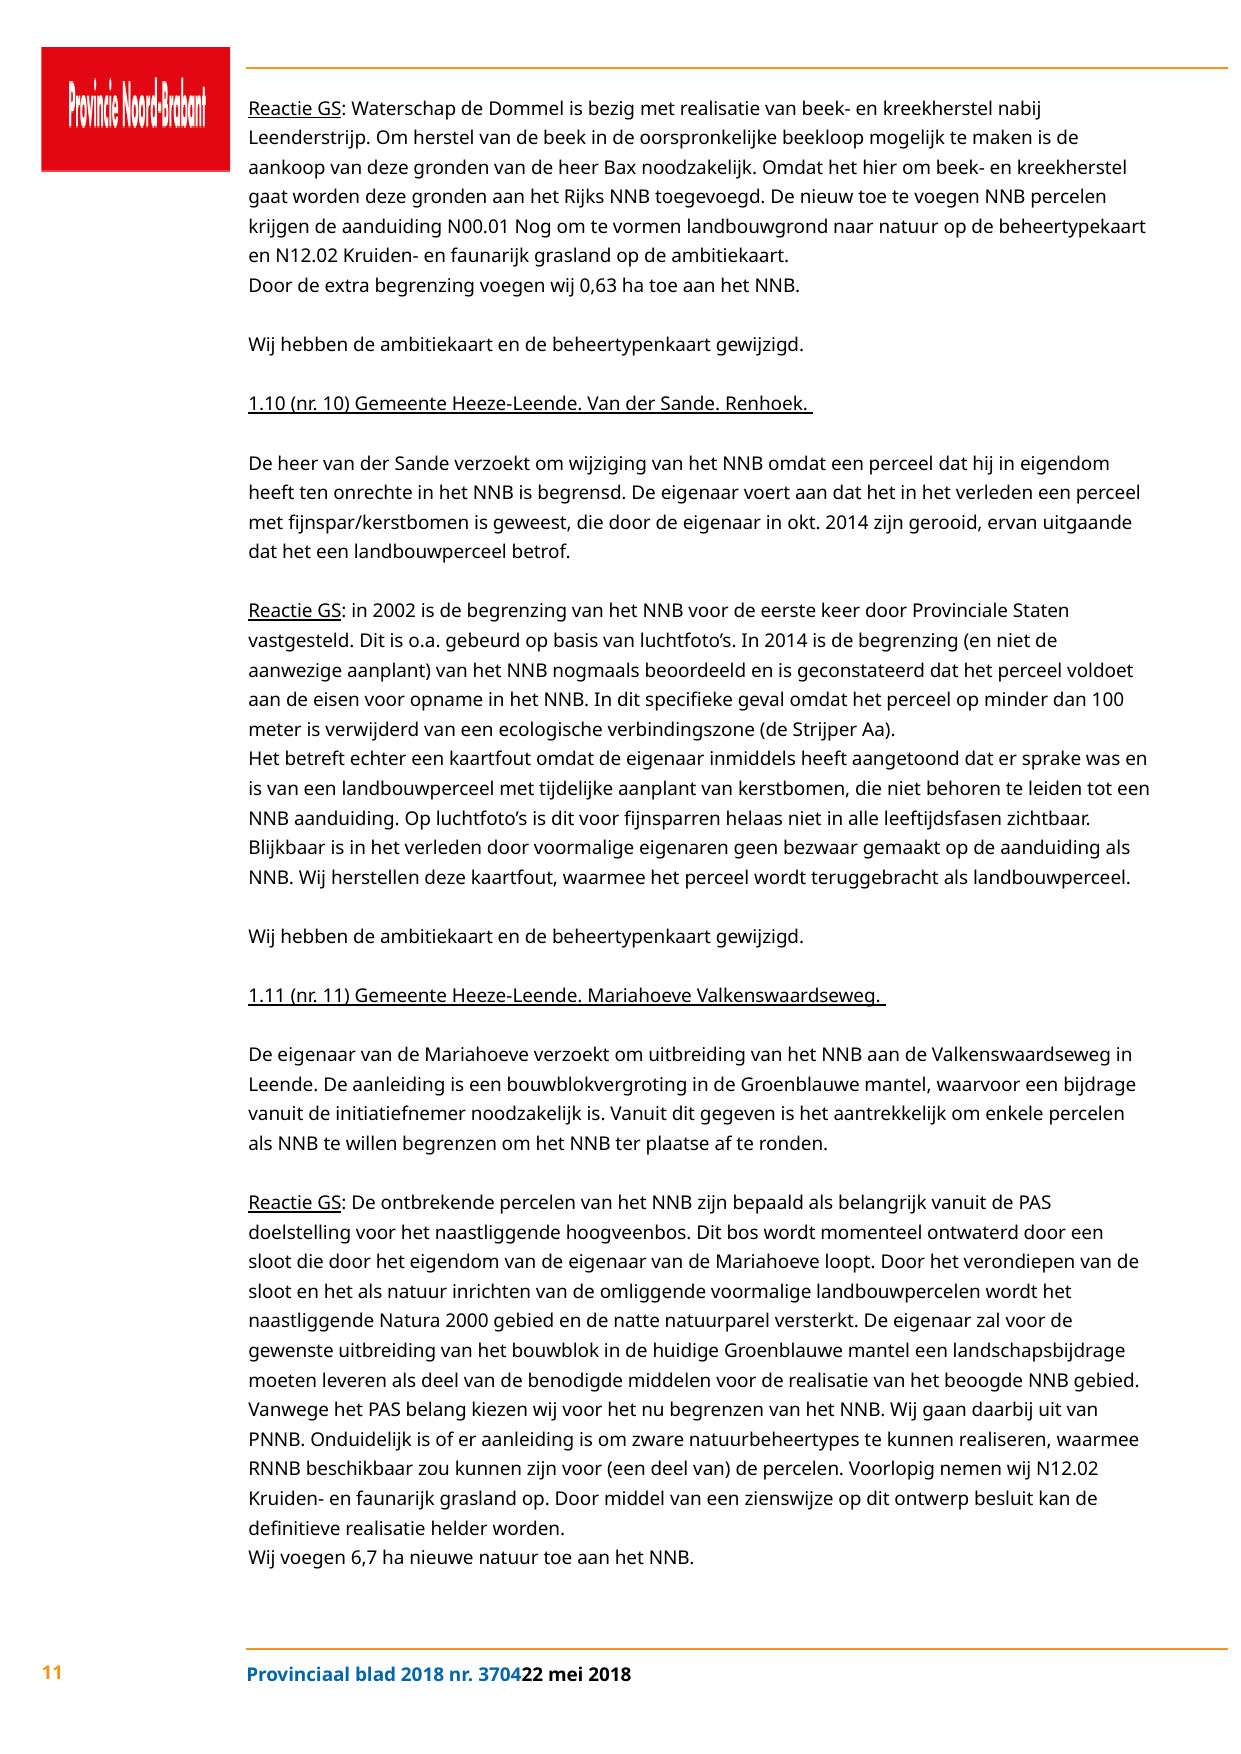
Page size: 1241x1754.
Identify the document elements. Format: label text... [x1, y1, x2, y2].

text Wij hebben de ambitiekaart en de beheertypenkaart gewijzigd. [248, 331, 1152, 357]
text De eigenaar van de Mariahoeve verzoekt om uitbreiding van het NNB aan de Valkenswaardseweg in Leende. De aanleiding is een bouwblokvergroting in de Groenblauwe mantel, waarvoor een bijdrage vanuit de initiatiefnemer noodzakelijk is. Vanuit dit gegeven is het aantrekkelijk om enkele percelen als NNB te willen begrenzen om het NNB ter plaatse af te ronden. [248, 1041, 1152, 1156]
text Reactie GS: De ontbrekende percelen van het NNB zijn bepaald als belangrijk vanuit de PAS doelstelling voor het naastliggende hoogveenbos. Dit bos wordt momenteel ontwaterd door een sloot die door het eigendom van de eigenaar van de Mariahoeve loopt. Door het verondiepen van de sloot en het als natuur inrichten van de omliggende voormalige landbouwpercelen wordt het naastliggende Natura 2000 gebied en de natte natuurparel versterkt. De eigenaar zal voor de gewenste uitbreiding van het bouwblok in de huidige Groenblauwe mantel een landschapsbijdrage moeten leveren als deel van de benodigde middelen voor de realisatie van het beoogde NNB gebied. Vanwege het PAS belang kiezen wij voor het nu begrenzen van het NNB. Wij gaan daarbij uit van PNNB. Onduidelijk is of er aanleiding is om zware natuurbeheertypes te kunnen realiseren, waarmee RNNB beschikbaar zou kunnen zijn voor (een deel van) de percelen. Voorlopig nemen wij N12.02 Kruiden- en faunarijk grasland op. Door middel van een zienswijze op dit ontwerp besluit kan de definitieve realisatie helder worden. [248, 1189, 1152, 1541]
text 1.11 (nr. 11) Gemeente Heeze-Leende. Mariahoeve Valkenswaardseweg. [248, 982, 1152, 1008]
text De heer van der Sande verzoekt om wijziging van het NNB omdat een perceel dat hij in eigendom heeft ten onrechte in het NNB is begrensd. De eigenaar voert aan dat het in het verleden een perceel met fijnspar/kerstbomen is geweest, die door de eigenaar in okt. 2014 zijn gerooid, ervan uitgaande dat het een landbouwperceel betrof. [248, 450, 1152, 564]
text Wij voegen 6,7 ha nieuwe natuur toe aan het NNB. [248, 1544, 1152, 1570]
text Door de extra begrenzing voegen wij 0,63 ha toe aan het NNB. [248, 272, 1152, 298]
text 1.10 (nr. 10) Gemeente Heeze-Leende. Van der Sande. Renhoek. [248, 391, 1152, 416]
picture [41, 47, 231, 172]
text Reactie GS: in 2002 is de begrenzing van het NNB voor de eerste keer door Provinciale Staten vastgesteld. Dit is o.a. gebeurd op basis van luchtfoto’s. In 2014 is de begrenzing (en niet de aanwezige aanplant) van het NNB nogmaals beoordeeld en is geconstateerd dat het perceel voldoet aan de eisen voor opname in het NNB. In dit specifieke geval omdat het perceel op minder dan 100 meter is verwijderd van een ecologische verbindingszone (de Strijper Aa). [248, 598, 1152, 742]
text Het betreft echter een kaartfout omdat de eigenaar inmiddels heeft aangetoond dat er sprake was en is van een landbouwperceel met tijdelijke aanplant van kerstbomen, die niet behoren te leiden tot een NNB aanduiding. Op luchtfoto’s is dit voor fijnsparren helaas niet in alle leeftijdsfasen zichtbaar. Blijkbaar is in het verleden door voormalige eigenaren geen bezwaar gemaakt op de aanduiding als NNB. Wij herstellen deze kaartfout, waarmee het perceel wordt teruggebracht als landbouwperceel. [248, 746, 1152, 890]
text Reactie GS: Waterschap de Dommel is bezig met realisatie van beek- en kreekherstel nabij Leenderstrijp. Om herstel van de beek in de oorspronkelijke beekloop mogelijk te maken is de aankoop van deze gronden van de heer Bax noodzakelijk. Omdat het hier om beek- en kreekherstel gaat worden deze gronden aan het Rijks NNB toegevoegd. De nieuw toe te voegen NNB percelen krijgen de aanduiding N00.01 Nog om te vormen landbouwgrond naar natuur op de beheertypekaart en N12.02 Kruiden- en faunarijk grasland op de ambitiekaart. [248, 95, 1152, 268]
text Wij hebben de ambitiekaart en de beheertypenkaart gewijzigd. [248, 923, 1152, 949]
